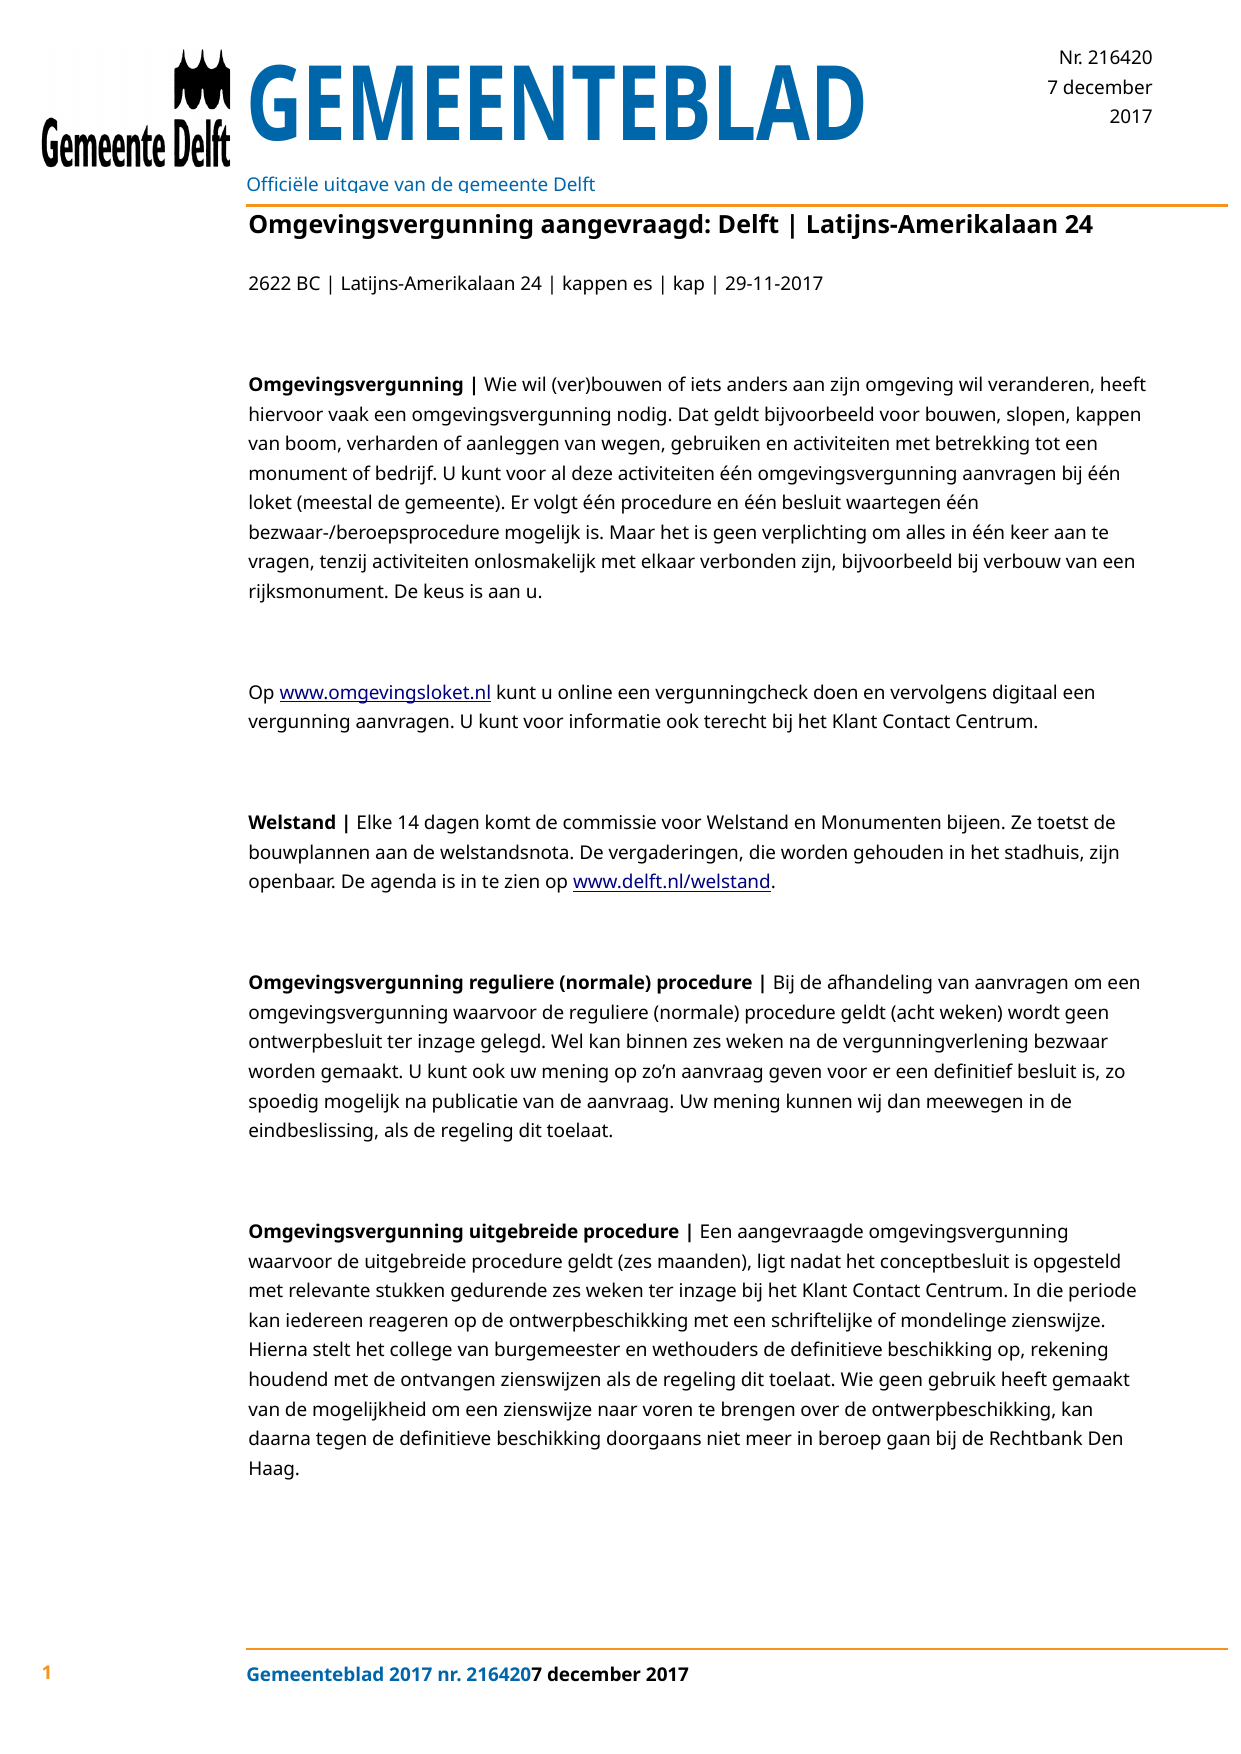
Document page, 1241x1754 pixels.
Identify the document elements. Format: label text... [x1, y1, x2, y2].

text Omgevingsvergunning uitgebreide procedure | Een aangevraagde omgevingsvergunning waarvoor de uitgebreide procedure geldt (zes maanden), ligt nadat het conceptbesluit is opgesteld met relevante stukken gedurende zes weken ter inzage bij het Klant Contact Centrum. In die periode kan iedereen reageren op de ontwerpbeschikking met een schriftelijke of mondelinge zienswijze. Hierna stelt het college van burgemeester en wethouders de definitieve beschikking op, rekening houdend met de ontvangen zienswijzen als de regeling dit toelaat. Wie geen gebruik heeft gemaakt van de mogelijkheid om een zienswijze naar voren te brengen over de ontwerpbeschikking, kan daarna tegen de definitieve beschikking doorgaans niet meer in beroep gaan bij de Rechtbank Den Haag. [248, 1218, 1152, 1481]
picture [41, 47, 231, 172]
text Omgevingsvergunning | Wie wil (ver)bouwen of iets anders aan zijn omgeving wil veranderen, heeft hiervoor vaak een omgevingsvergunning nodig. Dat geldt bijvoorbeeld voor bouwen, slopen, kappen van boom, verharden of aanleggen van wegen, gebruiken en activiteiten met betrekking tot een monument of bedrijf. U kunt voor al deze activiteiten één omgevingsvergunning aanvragen bij één loket (meestal de gemeente). Er volgt één procedure en één besluit waartegen één bezwaar-/beroepsprocedure mogelijk is. Maar het is geen verplichting om alles in één keer aan te vragen, tenzij activiteiten onlosmakelijk met elkaar verbonden zijn, bijvoorbeeld bij verbouw van een rijksmonument. De keus is aan u. [248, 371, 1152, 604]
text Omgevingsvergunning aangevraagd: Delft | Latijns-Amerikalaan 24 [248, 207, 1152, 241]
text Welstand | Elke 14 dagen komt de commissie voor Welstand en Monumenten bijeen. Ze toetst de bouwplannen aan de welstandsnota. De vergaderingen, die worden gehouden in het stadhuis, zijn openbaar. De agenda is in te zien op www.delft.nl/welstand. [248, 809, 1152, 894]
text Op www.omgevingsloket.nl kunt u online een vergunningcheck doen en vervolgens digitaal een vergunning aanvragen. U kunt voor informatie ook terecht bij het Klant Contact Centrum. [248, 679, 1152, 734]
text Omgevingsvergunning reguliere (normale) procedure | Bij de afhandeling van aanvragen om een omgevingsvergunning waarvoor de reguliere (normale) procedure geldt (acht weken) wordt geen ontwerpbesluit ter inzage gelegd. Wel kan binnen zes weken na de vergunningverlening bezwaar worden gemaakt. U kunt ook uw mening op zo’n aanvraag geven voor er een definitief besluit is, zo spoedig mogelijk na publicatie van de aanvraag. Uw mening kunnen wij dan meewegen in de eindbeslissing, als de regeling dit toelaat. [248, 969, 1152, 1143]
text 2622 BC | Latijns-Amerikalaan 24 | kappen es | kap | 29-11-2017 [248, 270, 1152, 296]
